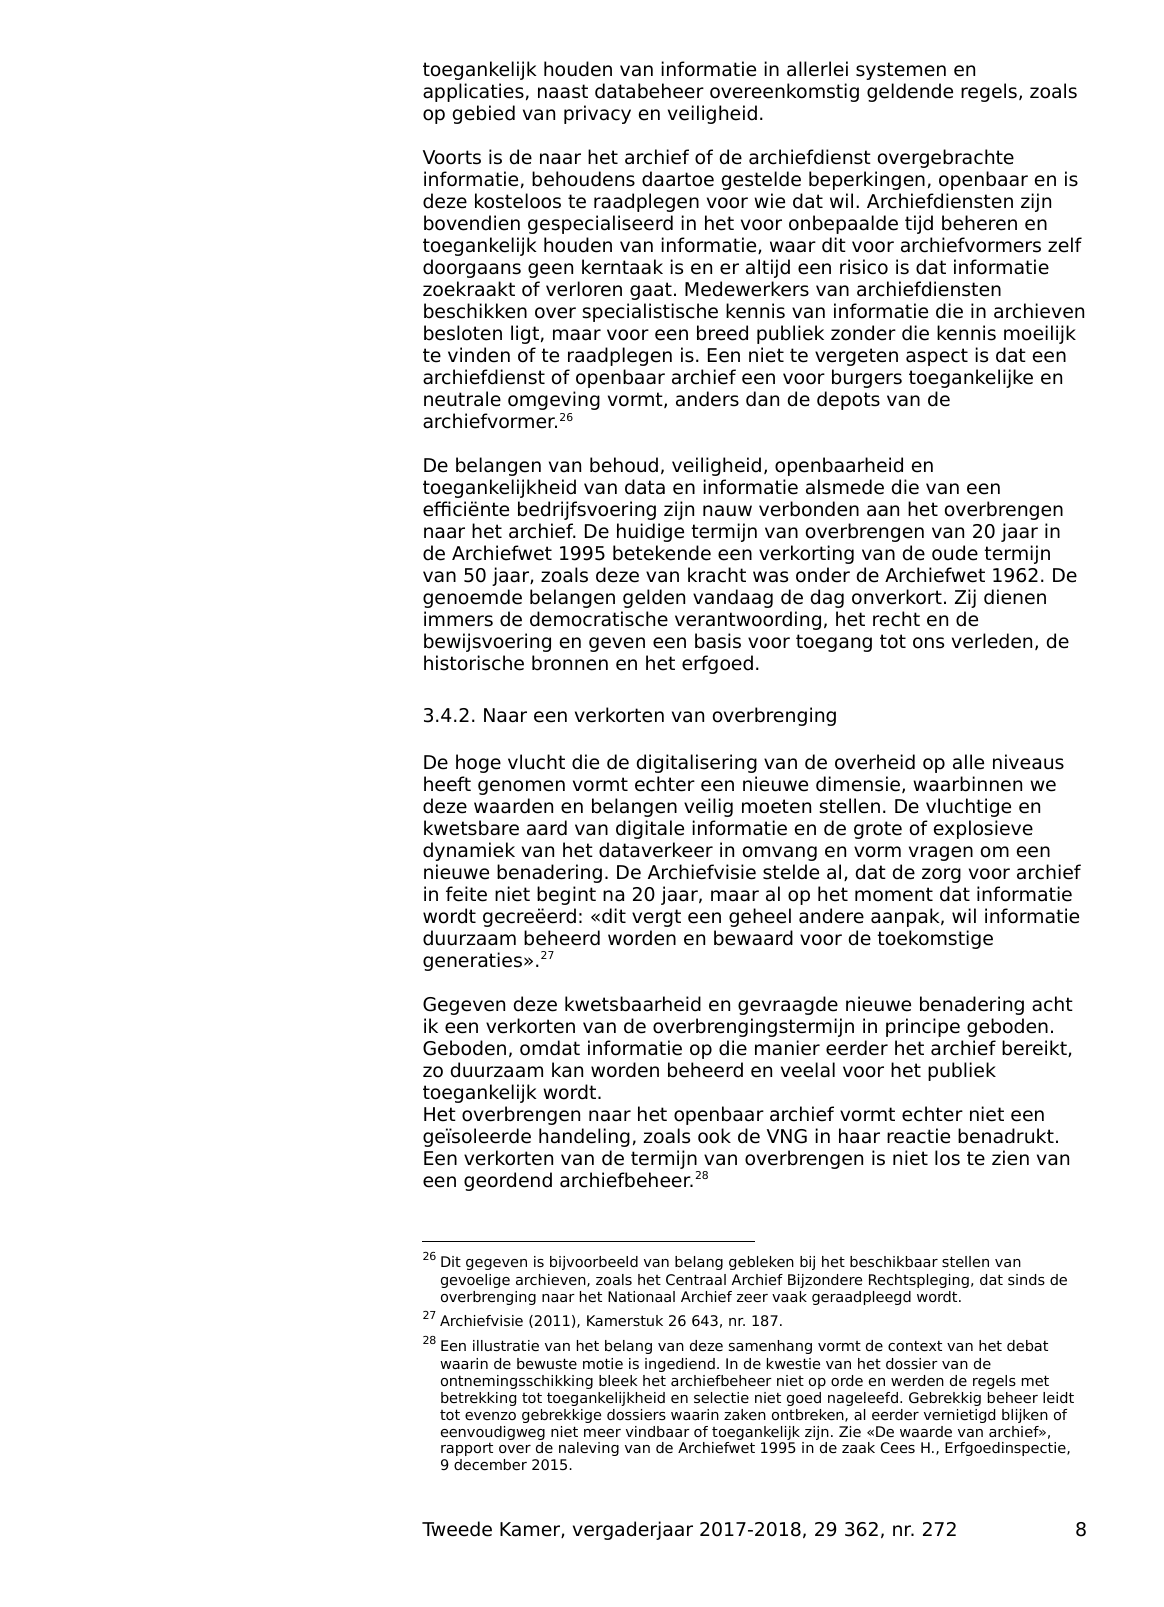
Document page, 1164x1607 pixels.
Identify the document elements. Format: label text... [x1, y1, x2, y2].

text De belangen van behoud, veiligheid, openbaarheid en toegankelijkheid van data en informatie alsmede die van een efficiënte bedrijfsvoering zijn nauw verbonden aan het overbrengen naar het archief. De huidige termijn van overbrengen van 20 jaar in de Archiefwet 1995 betekende een verkorting van de oude termijn van 50 jaar, zoals deze van kracht was onder de Archiefwet 1962. De genoemde belangen gelden vandaag de dag onverkort. Zij dienen immers de democratische verantwoording, het recht en de bewijsvoering en geven een basis voor toegang tot ons verleden, de historische bronnen en het erfgoed. [422, 455, 1087, 675]
text Dit gegeven is bijvoorbeeld van belang gebleken bij het beschikbaar stellen van gevoelige archieven, zoals het Centraal Archief Bijzondere Rechtspleging, dat sinds de overbrenging naar het Nationaal Archief zeer vaak geraadpleegd wordt. [422, 1250, 1087, 1306]
text Archiefvisie (2011), Kamerstuk 26 643, nr. 187. [422, 1309, 1087, 1331]
text Het overbrengen naar het openbaar archief vormt echter niet een geïsoleerde handeling, zoals ook de VNG in haar reactie benadrukt. Een verkorten van de termijn van overbrengen is niet los te zien van een geordend archiefbeheer. [422, 1104, 1087, 1192]
text Een illustratie van het belang van deze samenhang vormt de context van het debat waarin de bewuste motie is ingediend. In de kwestie van het dossier van de ontnemingsschikking bleek het archiefbeheer niet op orde en werden de regels met betrekking tot toegankelijkheid en selectie niet goed nageleefd. Gebrekkig beheer leidt tot evenzo gebrekkige dossiers waarin zaken ontbreken, al eerder vernietigd blijken of eenvoudigweg niet meer vindbaar of toegankelijk zijn. Zie «De waarde van archief», rapport over de naleving van de Archiefwet 1995 in de zaak Cees H., Erfgoedinspectie, 9 december 2015. [422, 1334, 1087, 1474]
text Gegeven deze kwetsbaarheid en gevraagde nieuwe benadering acht ik een verkorten van de overbrengingstermijn in principe geboden. Geboden, omdat informatie op die manier eerder het archief bereikt, zo duurzaam kan worden beheerd en veelal voor het publiek toegankelijk wordt. [422, 994, 1087, 1104]
subtitle 3.4.2. Naar een verkorten van overbrenging [422, 705, 1087, 727]
text Voorts is de naar het archief of de archiefdienst overgebrachte informatie, behoudens daartoe gestelde beperkingen, openbaar en is deze kosteloos te raadplegen voor wie dat wil. Archiefdiensten zijn bovendien gespecialiseerd in het voor onbepaalde tijd beheren en toegankelijk houden van informatie, waar dit voor archiefvormers zelf doorgaans geen kerntaak is en er altijd een risico is dat informatie zoekraakt of verloren gaat. Medewerkers van archiefdiensten beschikken over specialistische kennis van informatie die in archieven besloten ligt, maar voor een breed publiek zonder die kennis moeilijk te vinden of te raadplegen is. Een niet te vergeten aspect is dat een archiefdienst of openbaar archief een voor burgers toegankelijke en neutrale omgeving vormt, anders dan de depots van de archiefvormer. [422, 147, 1087, 433]
text toegankelijk houden van informatie in allerlei systemen en applicaties, naast databeheer overeenkomstig geldende regels, zoals op gebied van privacy en veiligheid. [422, 59, 1087, 125]
text De hoge vlucht die de digitalisering van de overheid op alle niveaus heeft genomen vormt echter een nieuwe dimensie, waarbinnen we deze waarden en belangen veilig moeten stellen. De vluchtige en kwetsbare aard van digitale informatie en de grote of explosieve dynamiek van het dataverkeer in omvang en vorm vragen om een nieuwe benadering. De Archiefvisie stelde al, dat de zorg voor archief in feite niet begint na 20 jaar, maar al op het moment dat informatie wordt gecreëerd: «dit vergt een geheel andere aanpak, wil informatie duurzaam beheerd worden en bewaard voor de toekomstige generaties». [422, 752, 1087, 972]
